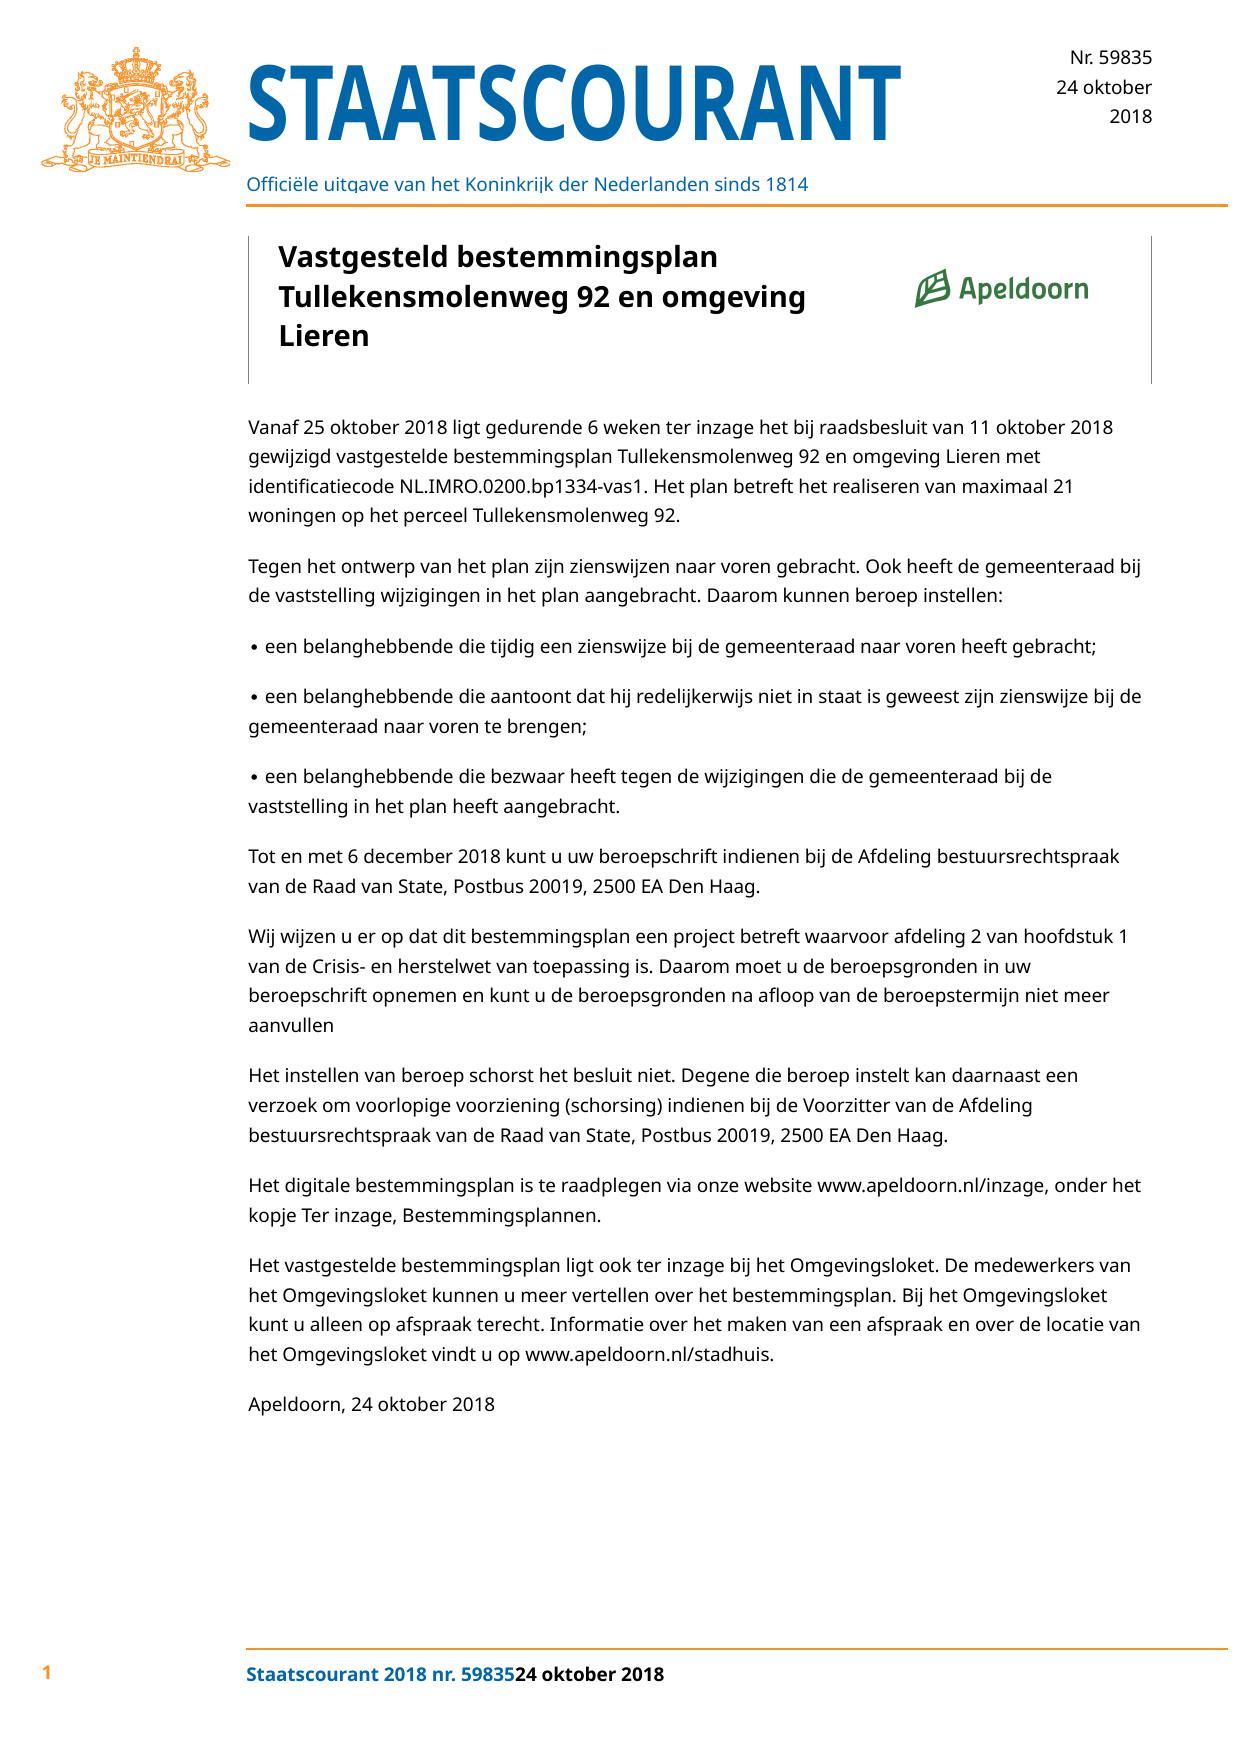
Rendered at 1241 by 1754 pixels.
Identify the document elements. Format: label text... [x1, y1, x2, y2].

text Vanaf 25 oktober 2018 ligt gedurende 6 weken ter inzage het bij raadsbesluit van 11 oktober 2018 gewijzigd vastgestelde bestemmingsplan Tullekensmolenweg 92 en omgeving Lieren met identificatiecode NL.IMRO.0200.bp1334-vas1. Het plan betreft het realiseren van maximaal 21 woningen op het perceel Tullekensmolenweg 92. [248, 414, 1152, 528]
table_header [850, 236, 1151, 384]
table_header Vastgesteld bestemmingsplan Tullekensmolenweg 92 en omgeving Lieren [249, 236, 850, 384]
text Het vastgestelde bestemmingsplan ligt ook ter inzage bij het Omgevingsloket. De medewerkers van het Omgevingsloket kunnen u meer vertellen over het bestemmingsplan. Bij het Omgevingsloket kunt u alleen op afspraak terecht. Informatie over het maken van een afspraak en over de locatie van het Omgevingsloket vindt u op www.apeldoorn.nl/stadhuis. [248, 1252, 1152, 1367]
text Apeldoorn, 24 oktober 2018 [248, 1391, 1152, 1417]
text Het digitale bestemmingsplan is te raadplegen via onze website www.apeldoorn.nl/inzage, onder het kopje Ter inzage, Bestemmingsplannen. [248, 1172, 1152, 1228]
text Het instellen van beroep schorst het besluit niet. Degene die beroep instelt kan daarnaast een verzoek om voorlopige voorziening (schorsing) indienen bij de Voorzitter van de Afdeling bestuursrechtspraak van de Raad van State, Postbus 20019, 2500 EA Den Haag. [248, 1063, 1152, 1148]
text ∙ een belanghebbende die bezwaar heeft tegen de wijzigingen die de gemeenteraad bij de vaststelling in het plan heeft aangebracht. [248, 763, 1152, 819]
picture [882, 236, 1119, 345]
text Tegen het ontwerp van het plan zijn zienswijzen naar voren gebracht. Ook heeft de gemeenteraad bij de vaststelling wijzigingen in het plan aangebracht. Daarom kunnen beroep instellen: [248, 553, 1152, 608]
text ∙ een belanghebbende die tijdig een zienswijze bij de gemeenteraad naar voren heeft gebracht; [248, 633, 1152, 659]
text ∙ een belanghebbende die aantoont dat hij redelijkerwijs niet in staat is geweest zijn zienswijze bij de gemeenteraad naar voren te brengen; [248, 683, 1152, 739]
picture [41, 47, 231, 172]
text Wij wijzen u er op dat dit bestemmingsplan een project betreft waarvoor afdeling 2 van hoofdstuk 1 van de Crisis- en herstelwet van toepassing is. Daarom moet u de beroepsgronden in uw beroepschrift opnemen en kunt u de beroepsgronden na afloop van de beroepstermijn niet meer aanvullen [248, 923, 1152, 1038]
text Tot en met 6 december 2018 kunt u uw beroepschrift indienen bij de Afdeling bestuursrechtspraak van de Raad van State, Postbus 20019, 2500 EA Den Haag. [248, 843, 1152, 899]
